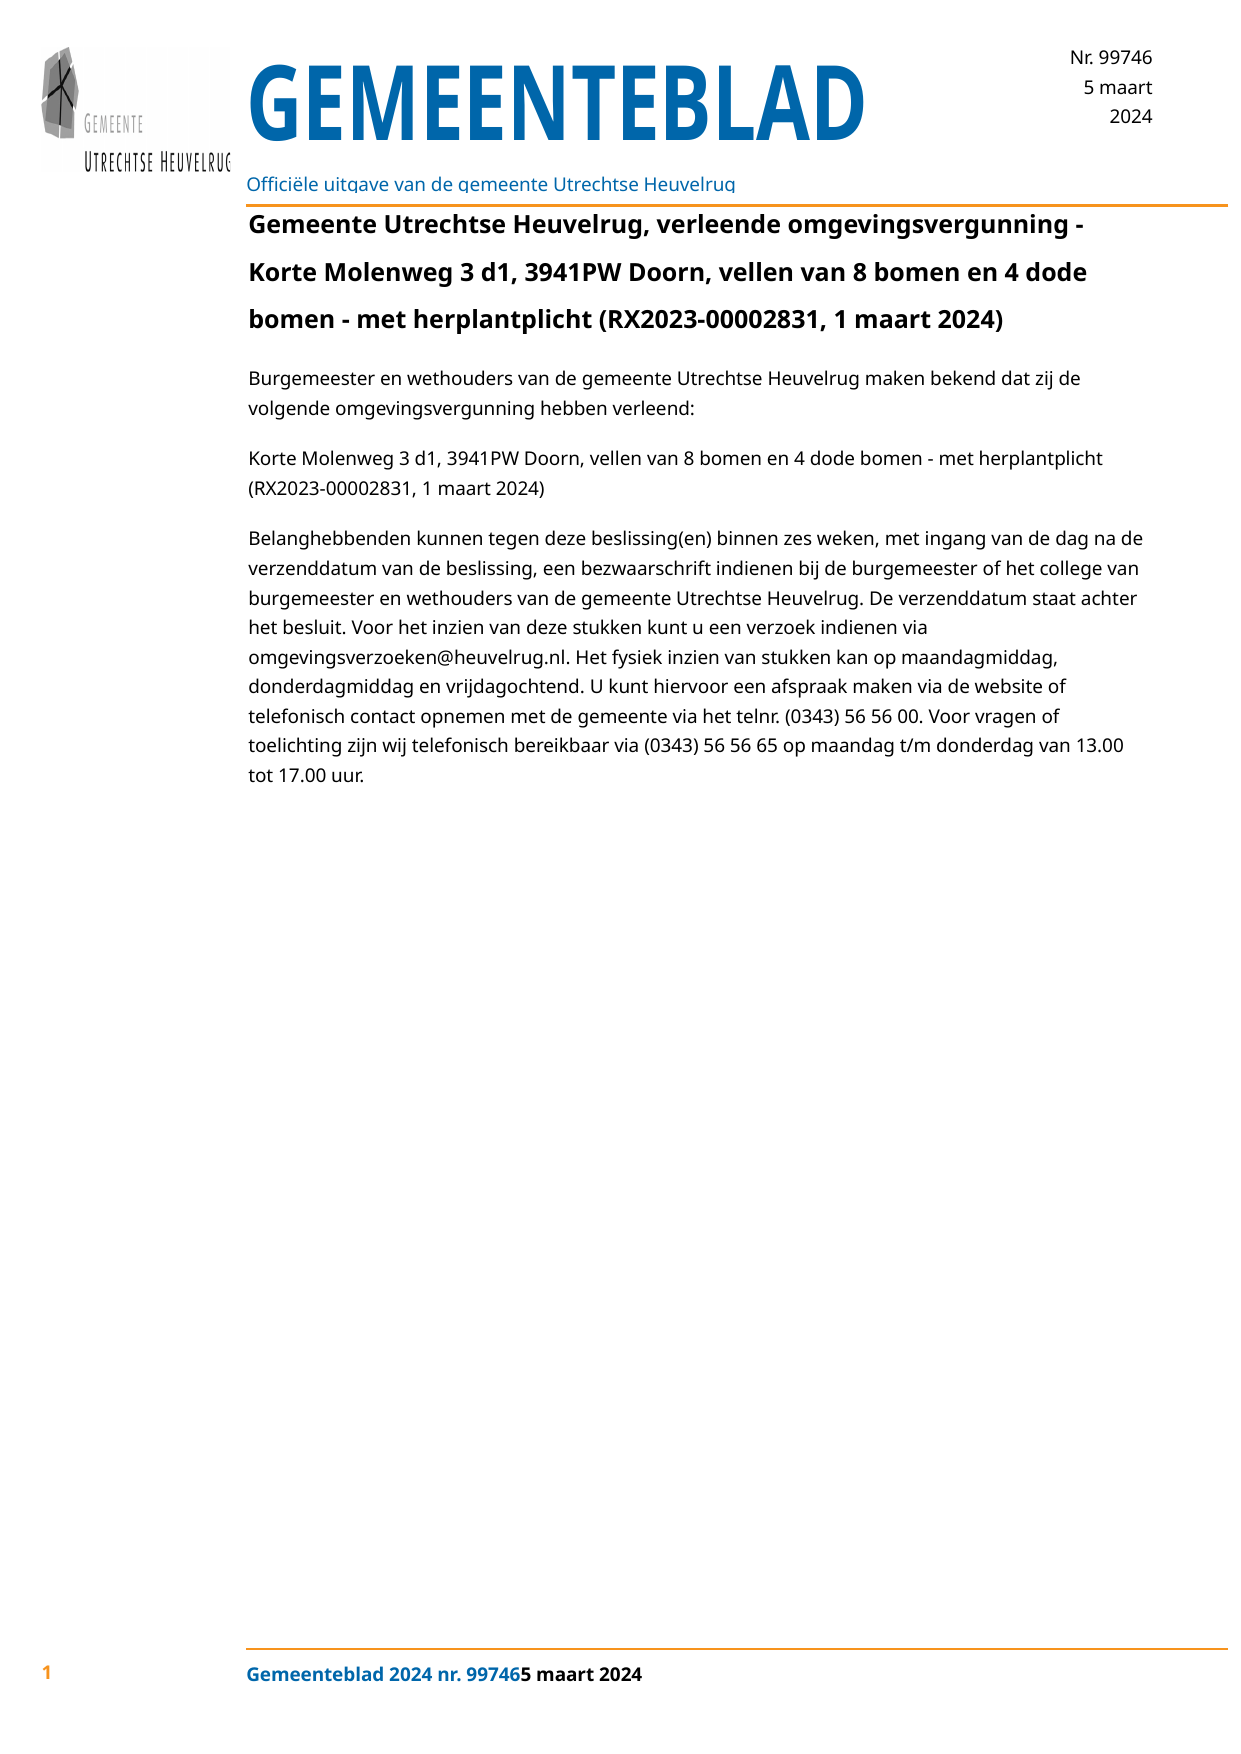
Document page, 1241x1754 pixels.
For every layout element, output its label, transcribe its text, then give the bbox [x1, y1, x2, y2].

picture [41, 47, 231, 172]
text Korte Molenweg 3 d1, 3941PW Doorn, vellen van 8 bomen en 4 dode bomen - met herplantplicht (RX2023-00002831, 1 maart 2024) [248, 446, 1152, 501]
text Burgemeester en wethouders van de gemeente Utrechtse Heuvelrug maken bekend dat zij de volgende omgevingsvergunning hebben verleend: [248, 366, 1152, 421]
text Gemeente Utrechtse Heuvelrug, verleende omgevingsvergunning - Korte Molenweg 3 d1, 3941PW Doorn, vellen van 8 bomen en 4 dode bomen - met herplantplicht (RX2023-00002831, 1 maart 2024) [248, 207, 1152, 336]
text Belanghebbenden kunnen tegen deze beslissing(en) binnen zes weken, met ingang van de dag na de verzenddatum van de beslissing, een bezwaarschrift indienen bij de burgemeester of het college van burgemeester en wethouders van de gemeente Utrechtse Heuvelrug. De verzenddatum staat achter het besluit. Voor het inzien van deze stukken kunt u een verzoek indienen via omgevingsverzoeken@heuvelrug.nl. Het fysiek inzien van stukken kan op maandagmiddag, donderdagmiddag en vrijdagochtend. U kunt hiervoor een afspraak maken via de website of telefonisch contact opnemen met de gemeente via het telnr. (0343) 56 56 00. Voor vragen of toelichting zijn wij telefonisch bereikbaar via (0343) 56 56 65 op maandag t/m donderdag van 13.00 tot 17.00 uur. [248, 526, 1152, 788]
